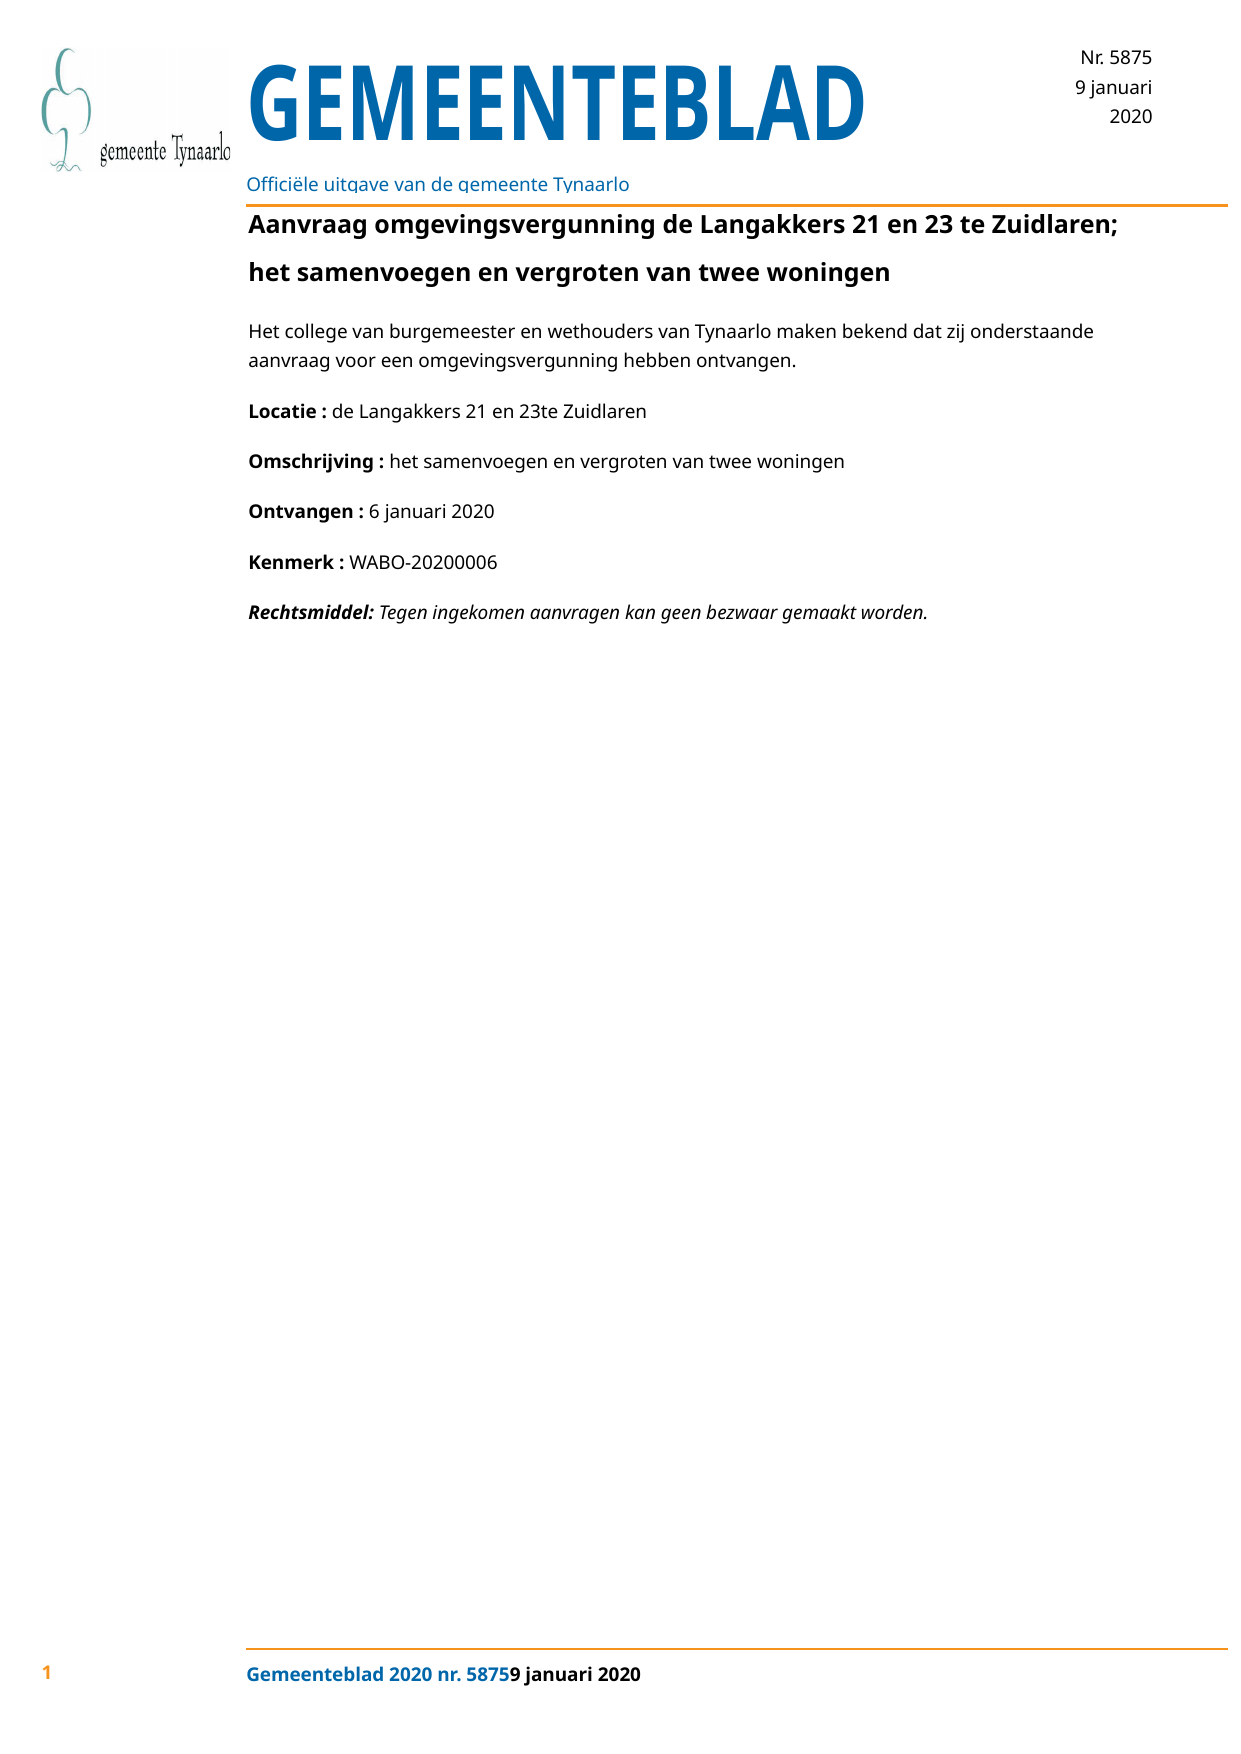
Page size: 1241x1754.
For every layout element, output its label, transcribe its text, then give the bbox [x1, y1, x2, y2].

text Het college van burgemeester en wethouders van Tynaarlo maken bekend dat zij onderstaande aanvraag voor een omgevingsvergunning hebben ontvangen. [248, 318, 1152, 373]
text Locatie : de Langakkers 21 en 23te Zuidlaren [248, 398, 1152, 424]
text Omschrijving : het samenvoegen en vergroten van twee woningen [248, 448, 1152, 474]
text Rechtsmiddel: Tegen ingekomen aanvragen kan geen bezwaar gemaakt worden. [248, 599, 1152, 625]
text Ontvangen : 6 januari 2020 [248, 499, 1152, 524]
text Aanvraag omgevingsvergunning de Langakkers 21 en 23 te Zuidlaren; het samenvoegen en vergroten van twee woningen [248, 207, 1152, 288]
picture [41, 47, 231, 172]
text Kenmerk : WABO-20200006 [248, 549, 1152, 575]
